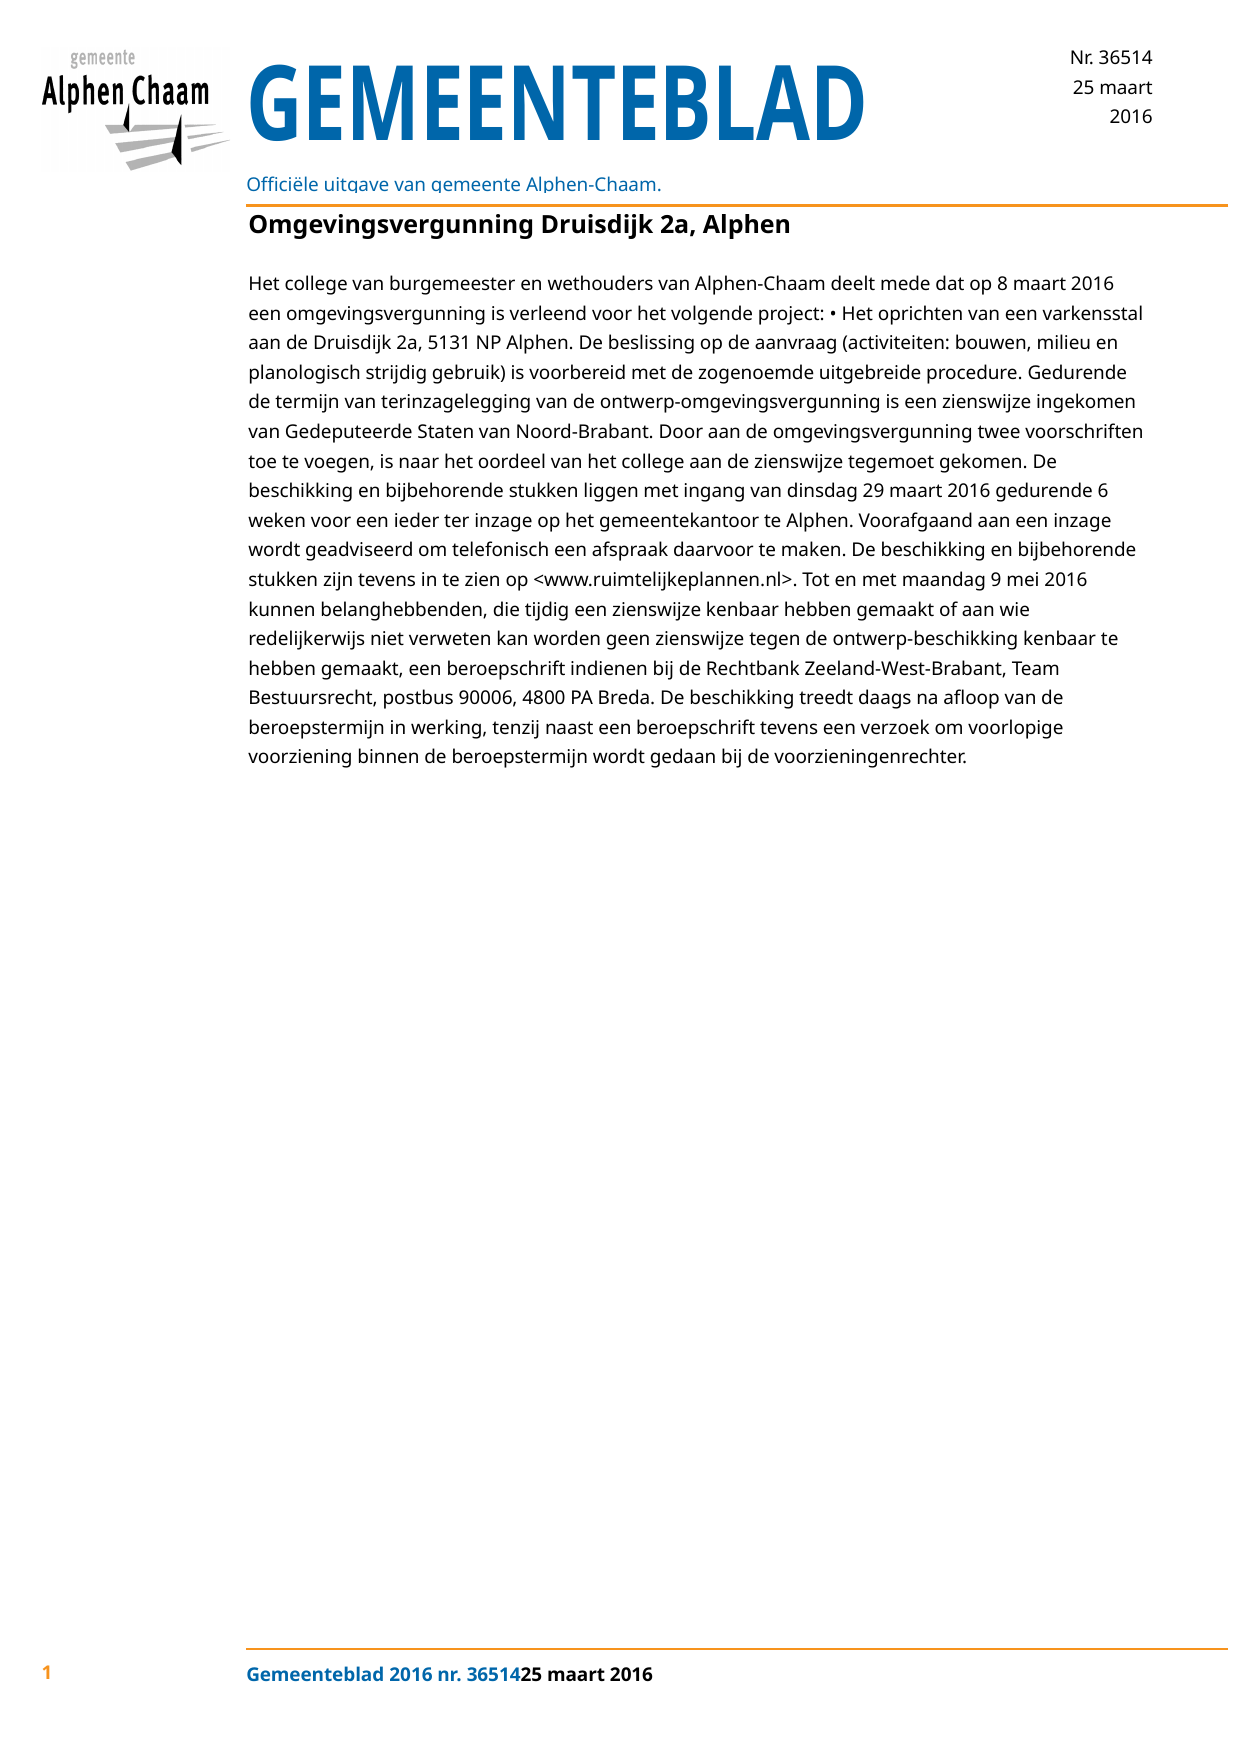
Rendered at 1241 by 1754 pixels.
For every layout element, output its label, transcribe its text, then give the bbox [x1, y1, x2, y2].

text Omgevingsvergunning Druisdijk 2a, Alphen [248, 207, 1152, 241]
picture [41, 47, 231, 172]
text Het college van burgemeester en wethouders van Alphen-Chaam deelt mede dat op 8 maart 2016 een omgevingsvergunning is verleend voor het volgende project: • Het oprichten van een varkensstal aan de Druisdijk 2a, 5131 NP Alphen. De beslissing op de aanvraag (activiteiten: bouwen, milieu en planologisch strijdig gebruik) is voorbereid met de zogenoemde uitgebreide procedure. Gedurende de termijn van terinzagelegging van de ontwerp-omgevingsvergunning is een zienswijze ingekomen van Gedeputeerde Staten van Noord-Brabant. Door aan de omgevingsvergunning twee voorschriften toe te voegen, is naar het oordeel van het college aan de zienswijze tegemoet gekomen. De beschikking en bijbehorende stukken liggen met ingang van dinsdag 29 maart 2016 gedurende 6 weken voor een ieder ter inzage op het gemeentekantoor te Alphen. Voorafgaand aan een inzage wordt geadviseerd om telefonisch een afspraak daarvoor te maken. De beschikking en bijbehorende stukken zijn tevens in te zien op <www.ruimtelijkeplannen.nl>. Tot en met maandag 9 mei 2016 kunnen belanghebbenden, die tijdig een zienswijze kenbaar hebben gemaakt of aan wie redelijkerwijs niet verweten kan worden geen zienswijze tegen de ontwerp-beschikking kenbaar te hebben gemaakt, een beroepschrift indienen bij de Rechtbank Zeeland-West-Brabant, Team Bestuursrecht, postbus 90006, 4800 PA Breda. De beschikking treedt daags na afloop van de beroepstermijn in werking, tenzij naast een beroepschrift tevens een verzoek om voorlopige voorziening binnen de beroepstermijn wordt gedaan bij de voorzieningenrechter. [248, 270, 1152, 769]
